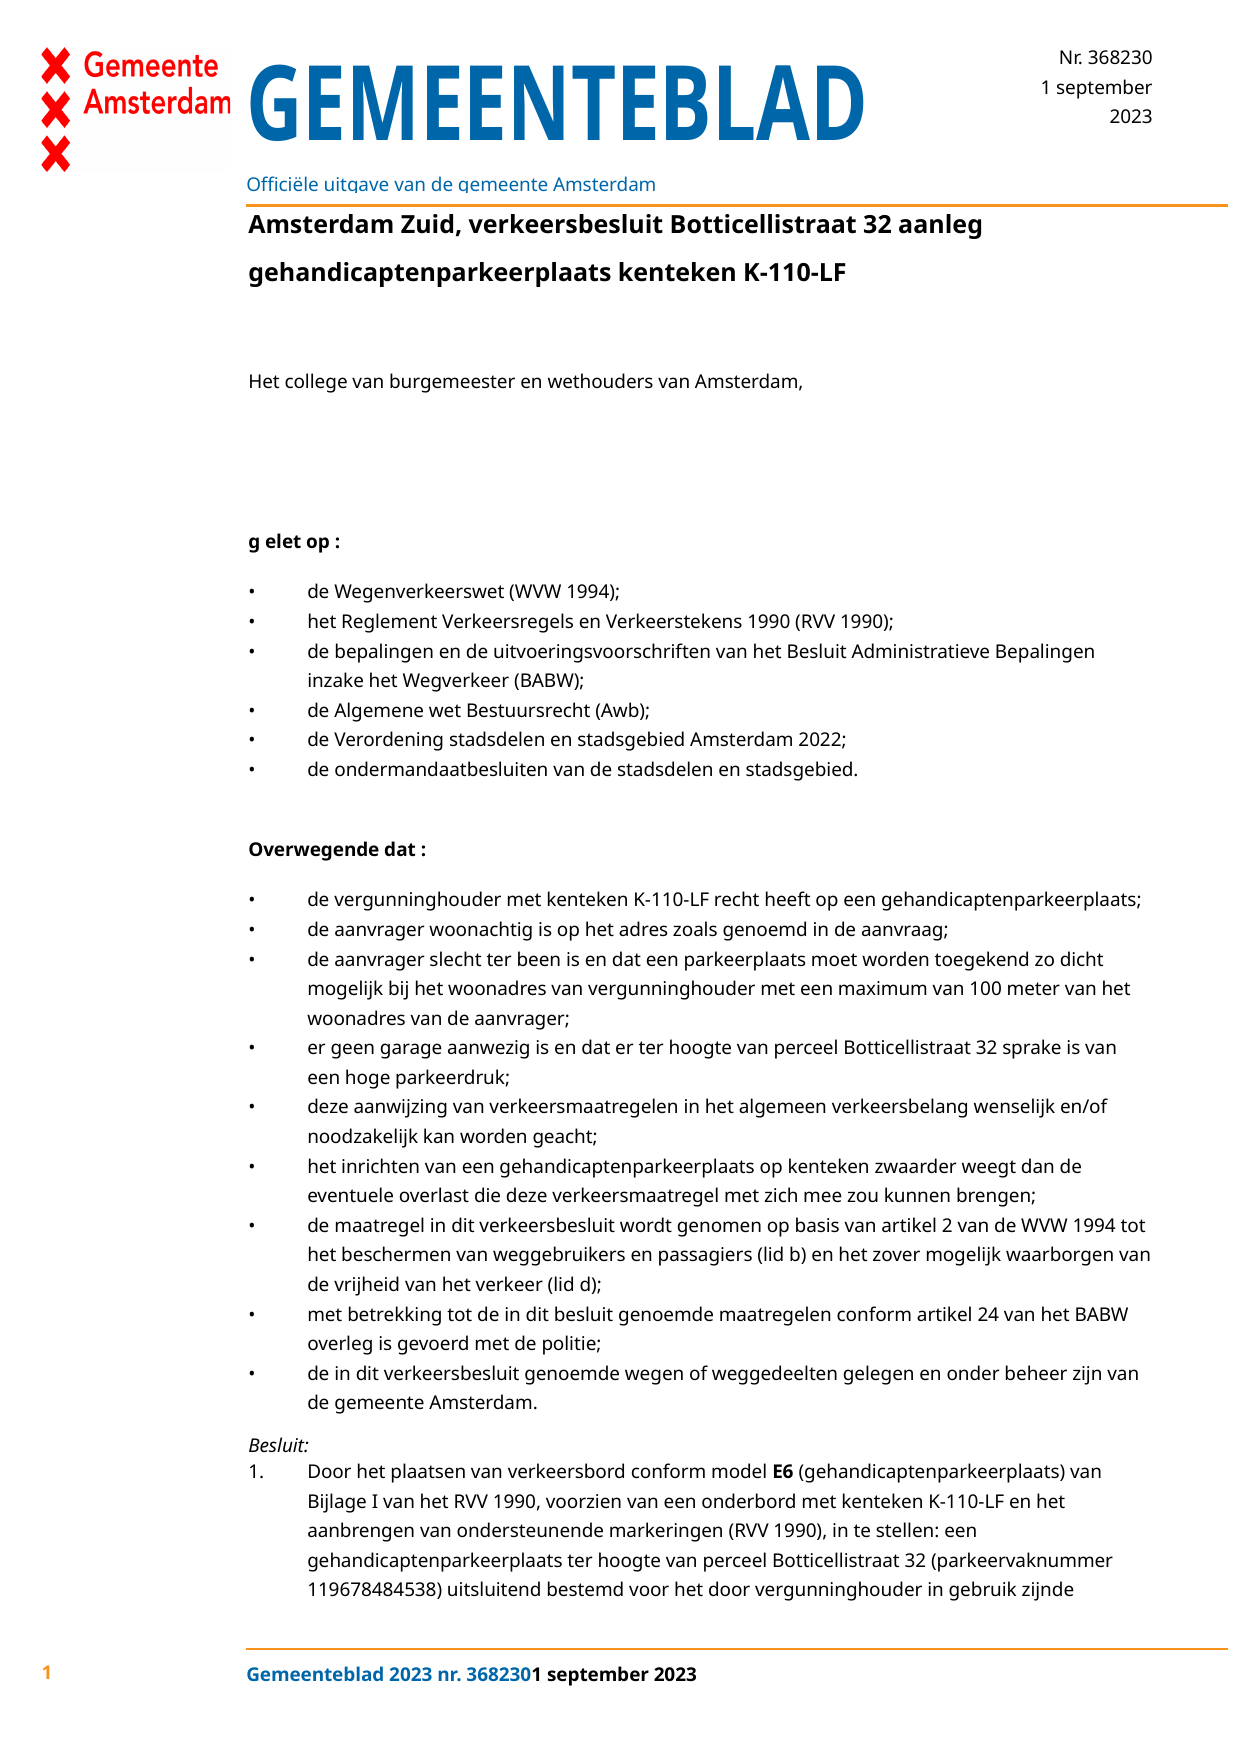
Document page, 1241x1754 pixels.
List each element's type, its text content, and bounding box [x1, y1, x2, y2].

list de aanvrager slecht ter been is en dat een parkeerplaats moet worden toegekend zo dicht mogelijk bij het woonadres van vergunninghouder met een maximum van 100 meter van het woonadres van de aanvrager; [248, 946, 1152, 1031]
list de in dit verkeersbesluit genoemde wegen of weggedeelten gelegen en onder beheer zijn van de gemeente Amsterdam. [248, 1360, 1152, 1415]
list de bepalingen en de uitvoeringsvoorschriften van het Besluit Administratieve Bepalingen inzake het Wegverkeer (BABW); [248, 638, 1152, 693]
list Door het plaatsen van verkeersbord conform model E6 (gehandicaptenparkeerplaats) van Bijlage I van het RVV 1990, voorzien van een onderbord met kenteken K-110-LF en het aanbrengen van ondersteunende markeringen (RVV 1990), in te stellen: een gehandicaptenparkeerplaats ter hoogte van perceel Botticellistraat 32 (parkeervaknummer 119678484538) uitsluitend bestemd voor het door vergunninghouder in gebruik zijnde [248, 1458, 1152, 1602]
list deze aanwijzing van verkeersmaatregelen in het algemeen verkeersbelang wenselijk en/of noodzakelijk kan worden geacht; [248, 1094, 1152, 1149]
picture [41, 47, 231, 172]
list de maatregel in dit verkeersbesluit wordt genomen op basis van artikel 2 van de WVW 1994 tot het beschermen van weggebruikers en passagiers (lid b) en het zover mogelijk waarborgen van de vrijheid van het verkeer (lid d); [248, 1212, 1152, 1297]
list de Algemene wet Bestuursrecht (Awb); [248, 697, 1152, 723]
text g elet op : [248, 528, 1152, 554]
text Overwegende dat : [248, 836, 1152, 862]
list de aanvrager woonachtig is op het adres zoals genoemd in de aanvraag; [248, 916, 1152, 942]
list met betrekking tot de in dit besluit genoemde maatregelen conform artikel 24 van het BABW overleg is gevoerd met de politie; [248, 1301, 1152, 1356]
list het inrichten van een gehandicaptenparkeerplaats op kenteken zwaarder weegt dan de eventuele overlast die deze verkeersmaatregel met zich mee zou kunnen brengen; [248, 1153, 1152, 1208]
list de ondermandaatbesluiten van de stadsdelen en stadsgebied. [248, 756, 1152, 782]
list het Reglement Verkeersregels en Verkeerstekens 1990 (RVV 1990); [248, 608, 1152, 634]
list de Wegenverkeerswet (WVW 1994); [248, 579, 1152, 604]
text Het college van burgemeester en wethouders van Amsterdam, [248, 368, 1152, 394]
list er geen garage aanwezig is en dat er ter hoogte van perceel Botticellistraat 32 sprake is van een hoge parkeerdruk; [248, 1034, 1152, 1090]
text Besluit: [248, 1433, 1152, 1458]
list de vergunninghouder met kenteken K-110-LF recht heeft op een gehandicaptenparkeerplaats; [248, 887, 1152, 912]
list de Verordening stadsdelen en stadsgebied Amsterdam 2022; [248, 727, 1152, 752]
text Amsterdam Zuid, verkeersbesluit Botticellistraat 32 aanleg gehandicaptenparkeerplaats kenteken K-110-LF [248, 207, 1152, 288]
